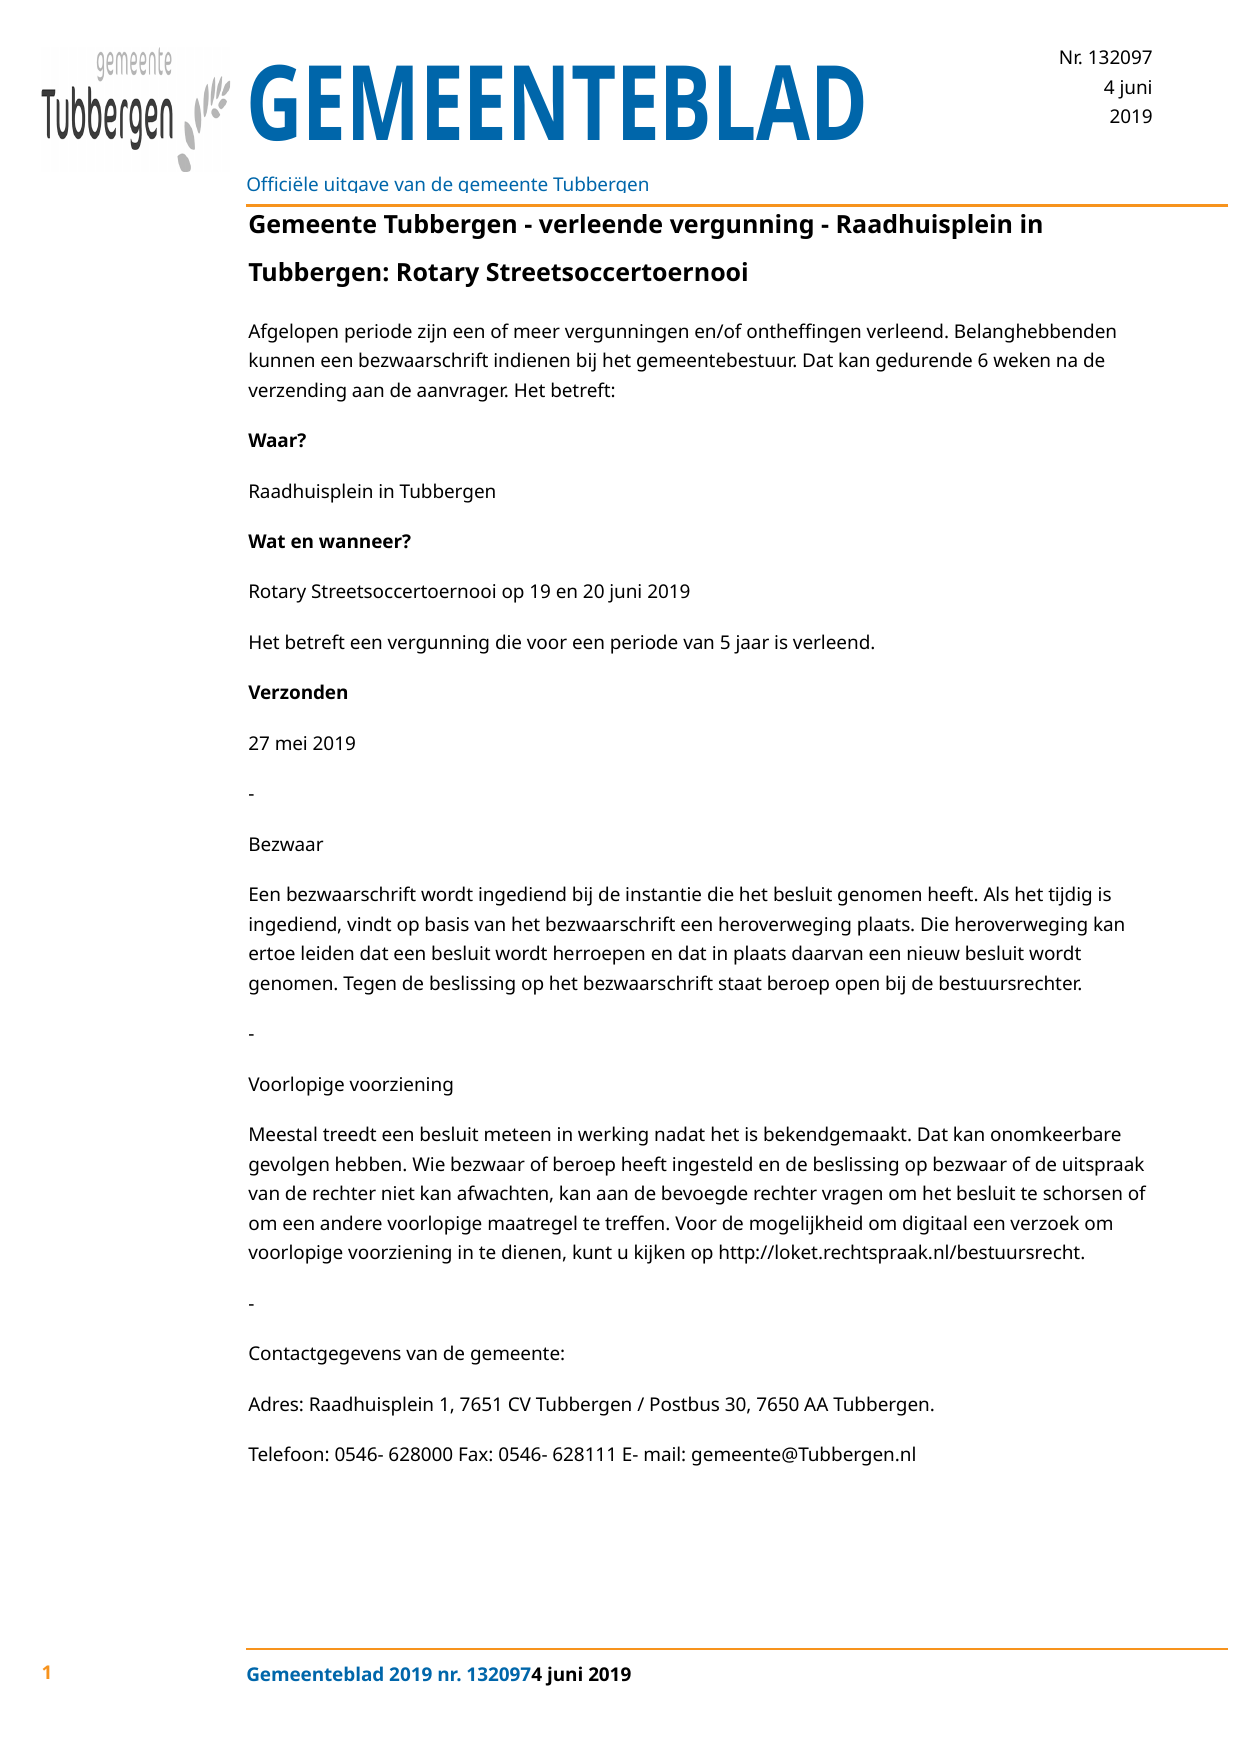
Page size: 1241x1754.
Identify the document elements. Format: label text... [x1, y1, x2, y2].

text Bezwaar [248, 831, 1152, 857]
text Raadhuisplein in Tubbergen [248, 478, 1152, 504]
text Afgelopen periode zijn een of meer vergunningen en/of ontheffingen verleend. Belanghebbenden kunnen een bezwaarschrift indienen bij het gemeentebestuur. Dat kan gedurende 6 weken na de verzending aan de aanvrager. Het betreft: [248, 318, 1152, 403]
text Wat en wanneer? [248, 528, 1152, 554]
text Voorlopige voorziening [248, 1071, 1152, 1097]
text Waar? [248, 427, 1152, 453]
picture [41, 47, 231, 172]
text Een bezwaarschrift wordt ingediend bij de instantie die het besluit genomen heeft. Als het tijdig is ingediend, vindt op basis van het bezwaarschrift een heroverweging plaats. Die heroverweging kan ertoe leiden dat een besluit wordt herroepen en dat in plaats daarvan een nieuw besluit wordt genomen. Tegen de beslissing op het bezwaarschrift staat beroep open bij de bestuursrechter. [248, 881, 1152, 996]
text Rotary Streetsoccertoernooi op 19 en 20 juni 2019 [248, 579, 1152, 604]
text - [248, 1290, 1152, 1316]
text Het betreft een vergunning die voor een periode van 5 jaar is verleend. [248, 629, 1152, 655]
text - [248, 780, 1152, 806]
text - [248, 1020, 1152, 1046]
text 27 mei 2019 [248, 730, 1152, 756]
text Contactgegevens van de gemeente: [248, 1340, 1152, 1366]
text Telefoon: 0546- 628000 Fax: 0546- 628111 E- mail: gemeente@Tubbergen.nl [248, 1441, 1152, 1467]
text Adres: Raadhuisplein 1, 7651 CV Tubbergen / Postbus 30, 7650 AA Tubbergen. [248, 1391, 1152, 1417]
text Verzonden [248, 679, 1152, 705]
text Meestal treedt een besluit meteen in werking nadat het is bekendgemaakt. Dat kan onomkeerbare gevolgen hebben. Wie bezwaar of beroep heeft ingesteld en de beslissing op bezwaar of de uitspraak van de rechter niet kan afwachten, kan aan de bevoegde rechter vragen om het besluit te schorsen of om een andere voorlopige maatregel te treffen. Voor de mogelijkheid om digitaal een verzoek om voorlopige voorziening in te dienen, kunt u kijken op http://loket.rechtspraak.nl/bestuursrecht. [248, 1121, 1152, 1265]
text Gemeente Tubbergen - verleende vergunning - Raadhuisplein in Tubbergen: Rotary Streetsoccertoernooi [248, 207, 1152, 288]
